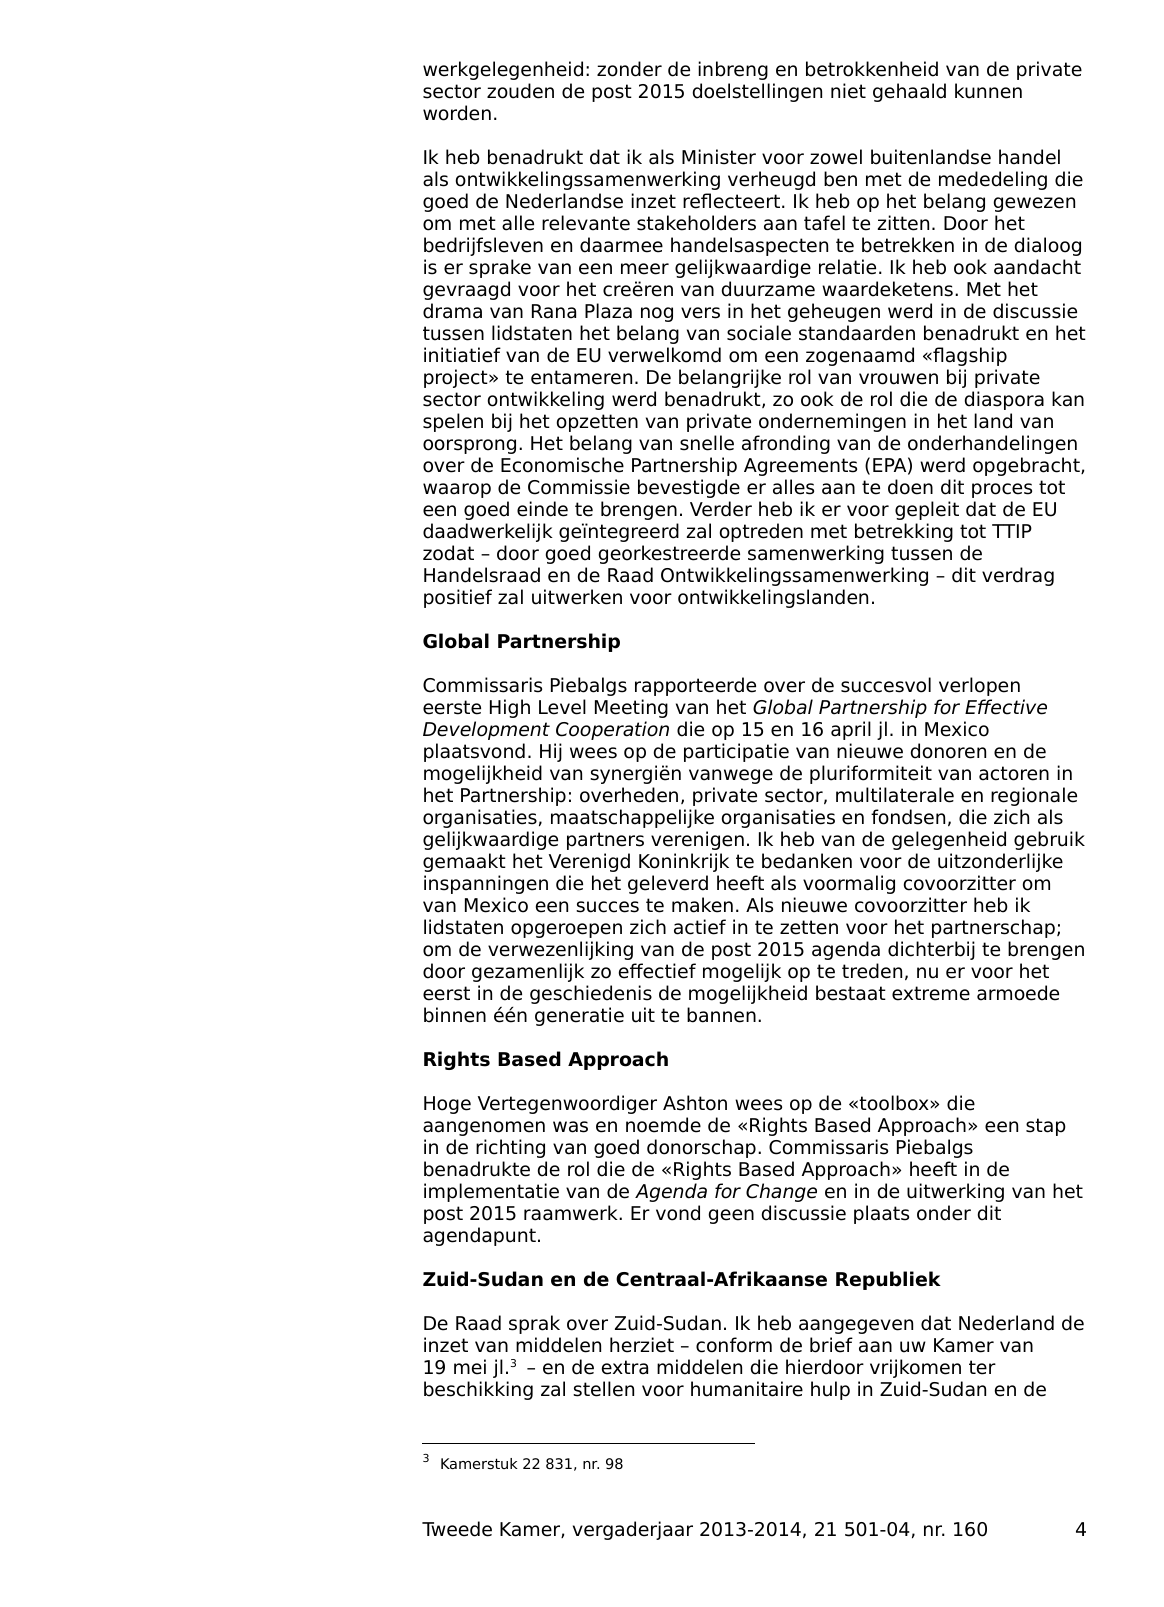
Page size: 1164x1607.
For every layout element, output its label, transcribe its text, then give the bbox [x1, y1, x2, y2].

text Hoge Vertegenwoordiger Ashton wees op de «toolbox» die aangenomen was en noemde de «Rights Based Approach» een stap in de richting van goed donorschap. Commissaris Piebalgs benadrukte de rol die de «Rights Based Approach» heeft in de implementatie van de Agenda for Change en in de uitwerking van het post 2015 raamwerk. Er vond geen discussie plaats onder dit agendapunt. [422, 1093, 1087, 1247]
text Commissaris Piebalgs rapporteerde over de succesvol verlopen eerste High Level Meeting van het Global Partnership for Effective Development Cooperation die op 15 en 16 april jl. in Mexico plaatsvond. Hij wees op de participatie van nieuwe donoren en de mogelijkheid van synergiën vanwege de pluriformiteit van actoren in het Partnership: overheden, private sector, multilaterale en regionale organisaties, maatschappelijke organisaties en fondsen, die zich als gelijkwaardige partners verenigen. Ik heb van de gelegenheid gebruik gemaakt het Verenigd Koninkrijk te bedanken voor de uitzonderlijke inspanningen die het geleverd heeft als voormalig covoorzitter om van Mexico een succes te maken. Als nieuwe covoorzitter heb ik lidstaten opgeroepen zich actief in te zetten voor het partnerschap; om de verwezenlijking van de post 2015 agenda dichterbij te brengen door gezamenlijk zo effectief mogelijk op te treden, nu er voor het eerst in de geschiedenis de mogelijkheid bestaat extreme armoede binnen één generatie uit te bannen. [422, 675, 1087, 1027]
text Ik heb benadrukt dat ik als Minister voor zowel buitenlandse handel als ontwikkelingssamenwerking verheugd ben met de mededeling die goed de Nederlandse inzet reflecteert. Ik heb op het belang gewezen om met alle relevante stakeholders aan tafel te zitten. Door het bedrijfsleven en daarmee handelsaspecten te betrekken in de dialoog is er sprake van een meer gelijkwaardige relatie. Ik heb ook aandacht gevraagd voor het creëren van duurzame waardeketens. Met het drama van Rana Plaza nog vers in het geheugen werd in de discussie tussen lidstaten het belang van sociale standaarden benadrukt en het initiatief van de EU verwelkomd om een zogenaamd «flagship project» te entameren. De belangrijke rol van vrouwen bij private sector ontwikkeling werd benadrukt, zo ook de rol die de diaspora kan spelen bij het opzetten van private ondernemingen in het land van oorsprong. Het belang van snelle afronding van de onderhandelingen over de Economische Partnership Agreements (EPA) werd opgebracht, waarop de Commissie bevestigde er alles aan te doen dit proces tot een goed einde te brengen. Verder heb ik er voor gepleit dat de EU daadwerkelijk geïntegreerd zal optreden met betrekking tot TTIP zodat – door goed georkestreerde samenwerking tussen de Handelsraad en de Raad Ontwikkelingssamenwerking – dit verdrag positief zal uitwerken voor ontwikkelingslanden. [422, 147, 1087, 609]
text werkgelegenheid: zonder de inbreng en betrokkenheid van de private sector zouden de post 2015 doelstellingen niet gehaald kunnen worden. [422, 59, 1087, 125]
text Kamerstuk 22 831, nr. 98 [422, 1452, 1087, 1474]
subtitle Rights Based Approach [422, 1049, 1087, 1071]
subtitle Global Partnership [422, 631, 1087, 653]
text De Raad sprak over Zuid-Sudan. Ik heb aangegeven dat Nederland de inzet van middelen herziet – conform de brief aan uw Kamer van 19 mei jl. – en de extra middelen die hierdoor vrijkomen ter beschikking zal stellen voor humanitaire hulp in Zuid-Sudan en de [422, 1313, 1087, 1401]
subtitle Zuid-Sudan en de Centraal-Afrikaanse Republiek [422, 1269, 1087, 1291]
